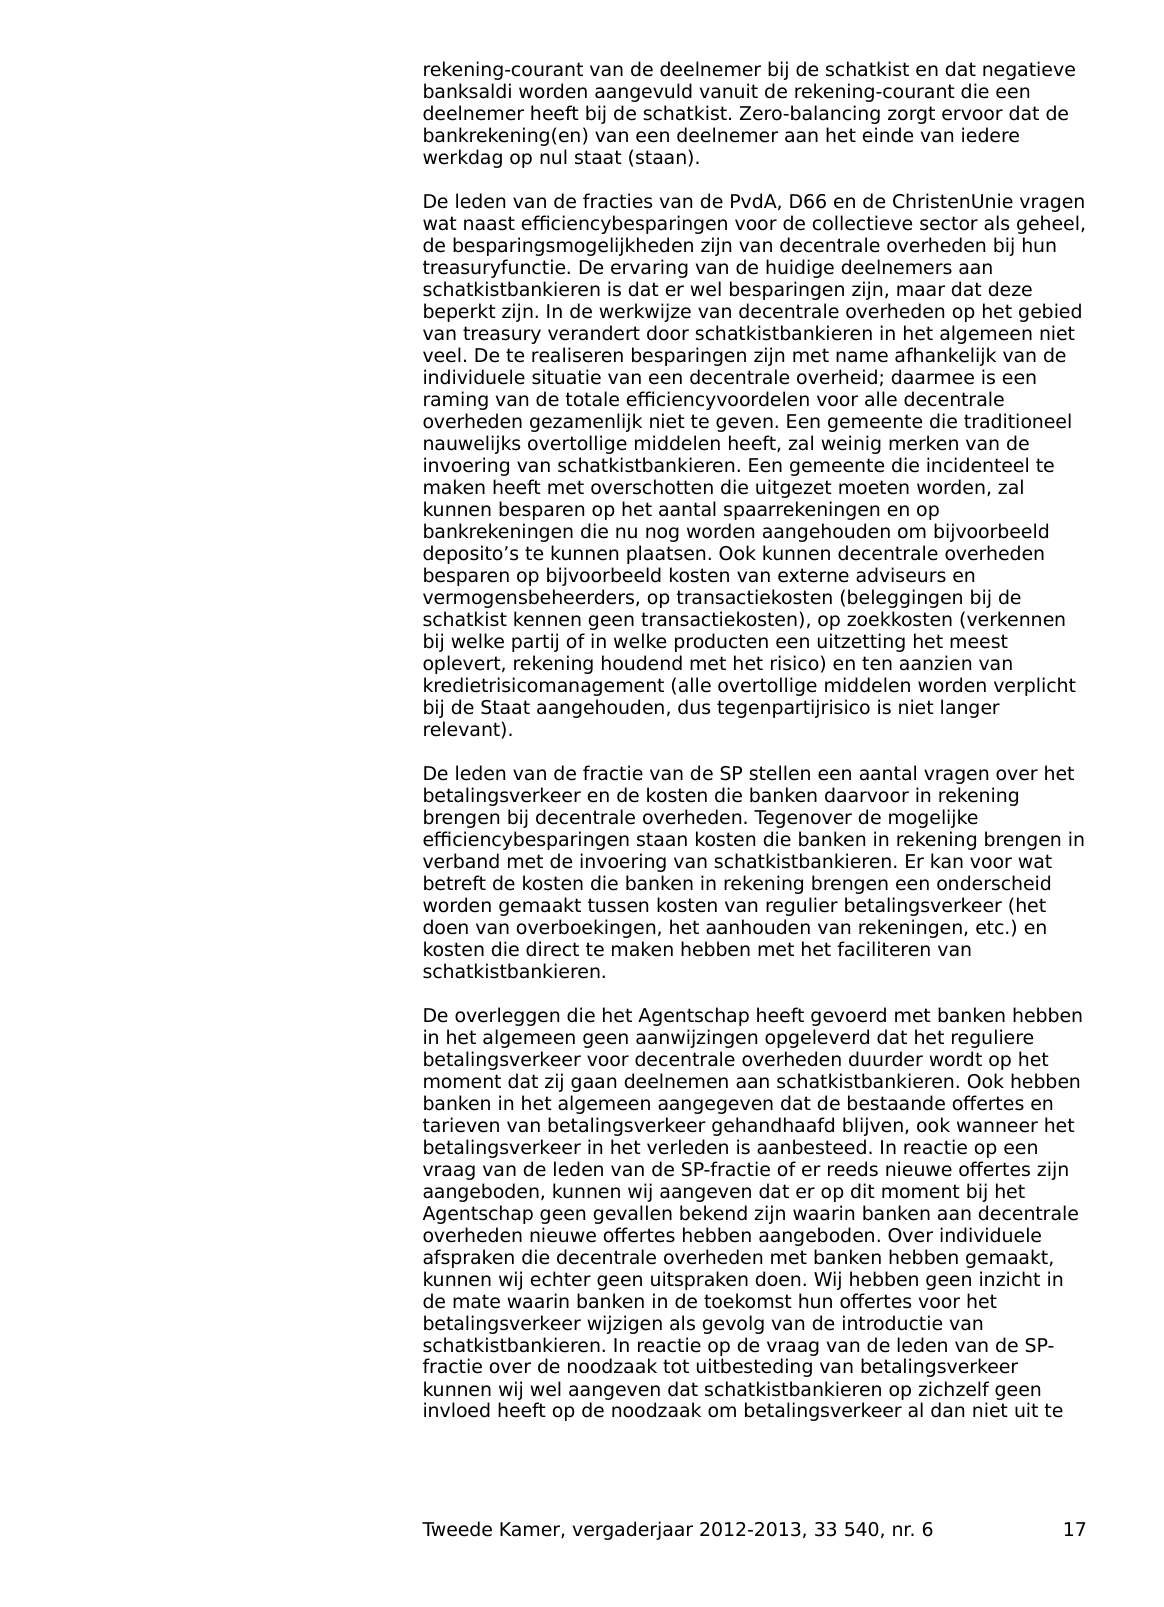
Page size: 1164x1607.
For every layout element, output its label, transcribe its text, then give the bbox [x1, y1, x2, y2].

text rekening-courant van de deelnemer bij de schatkist en dat negatieve banksaldi worden aangevuld vanuit de rekening-courant die een deelnemer heeft bij de schatkist. Zero-balancing zorgt ervoor dat de bankrekening(en) van een deelnemer aan het einde van iedere werkdag op nul staat (staan). [422, 59, 1087, 169]
text De leden van de fractie van de SP stellen een aantal vragen over het betalingsverkeer en de kosten die banken daarvoor in rekening brengen bij decentrale overheden. Tegenover de mogelijke efficiencybesparingen staan kosten die banken in rekening brengen in verband met de invoering van schatkistbankieren. Er kan voor wat betreft de kosten die banken in rekening brengen een onderscheid worden gemaakt tussen kosten van regulier betalingsverkeer (het doen van overboekingen, het aanhouden van rekeningen, etc.) en kosten die direct te maken hebben met het faciliteren van schatkistbankieren. [422, 763, 1087, 983]
text De overleggen die het Agentschap heeft gevoerd met banken hebben in het algemeen geen aanwijzingen opgeleverd dat het reguliere betalingsverkeer voor decentrale overheden duurder wordt op het moment dat zij gaan deelnemen aan schatkistbankieren. Ook hebben banken in het algemeen aangegeven dat de bestaande offertes en tarieven van betalingsverkeer gehandhaafd blijven, ook wanneer het betalingsverkeer in het verleden is aanbesteed. In reactie op een vraag van de leden van de SP-fractie of er reeds nieuwe offertes zijn aangeboden, kunnen wij aangeven dat er op dit moment bij het Agentschap geen gevallen bekend zijn waarin banken aan decentrale overheden nieuwe offertes hebben aangeboden. Over individuele afspraken die decentrale overheden met banken hebben gemaakt, kunnen wij echter geen uitspraken doen. Wij hebben geen inzicht in de mate waarin banken in de toekomst hun offertes voor het betalingsverkeer wijzigen als gevolg van de introductie van schatkistbankieren. In reactie op de vraag van de leden van de SP-fractie over de noodzaak tot uitbesteding van betalingsverkeer kunnen wij wel aangeven dat schatkistbankieren op zichzelf geen invloed heeft op de noodzaak om betalingsverkeer al dan niet uit te [422, 1005, 1087, 1422]
text De leden van de fracties van de PvdA, D66 en de ChristenUnie vragen wat naast efficiencybesparingen voor de collectieve sector als geheel, de besparingsmogelijkheden zijn van decentrale overheden bij hun treasuryfunctie. De ervaring van de huidige deelnemers aan schatkistbankieren is dat er wel besparingen zijn, maar dat deze beperkt zijn. In de werkwijze van decentrale overheden op het gebied van treasury verandert door schatkistbankieren in het algemeen niet veel. De te realiseren besparingen zijn met name afhankelijk van de individuele situatie van een decentrale overheid; daarmee is een raming van de totale efficiencyvoordelen voor alle decentrale overheden gezamenlijk niet te geven. Een gemeente die traditioneel nauwelijks overtollige middelen heeft, zal weinig merken van de invoering van schatkistbankieren. Een gemeente die incidenteel te maken heeft met overschotten die uitgezet moeten worden, zal kunnen besparen op het aantal spaarrekeningen en op bankrekeningen die nu nog worden aangehouden om bijvoorbeeld deposito’s te kunnen plaatsen. Ook kunnen decentrale overheden besparen op bijvoorbeeld kosten van externe adviseurs en vermogensbeheerders, op transactiekosten (beleggingen bij de schatkist kennen geen transactiekosten), op zoekkosten (verkennen bij welke partij of in welke producten een uitzetting het meest oplevert, rekening houdend met het risico) en ten aanzien van kredietrisicomanagement (alle overtollige middelen worden verplicht bij de Staat aangehouden, dus tegenpartijrisico is niet langer relevant). [422, 191, 1087, 741]
